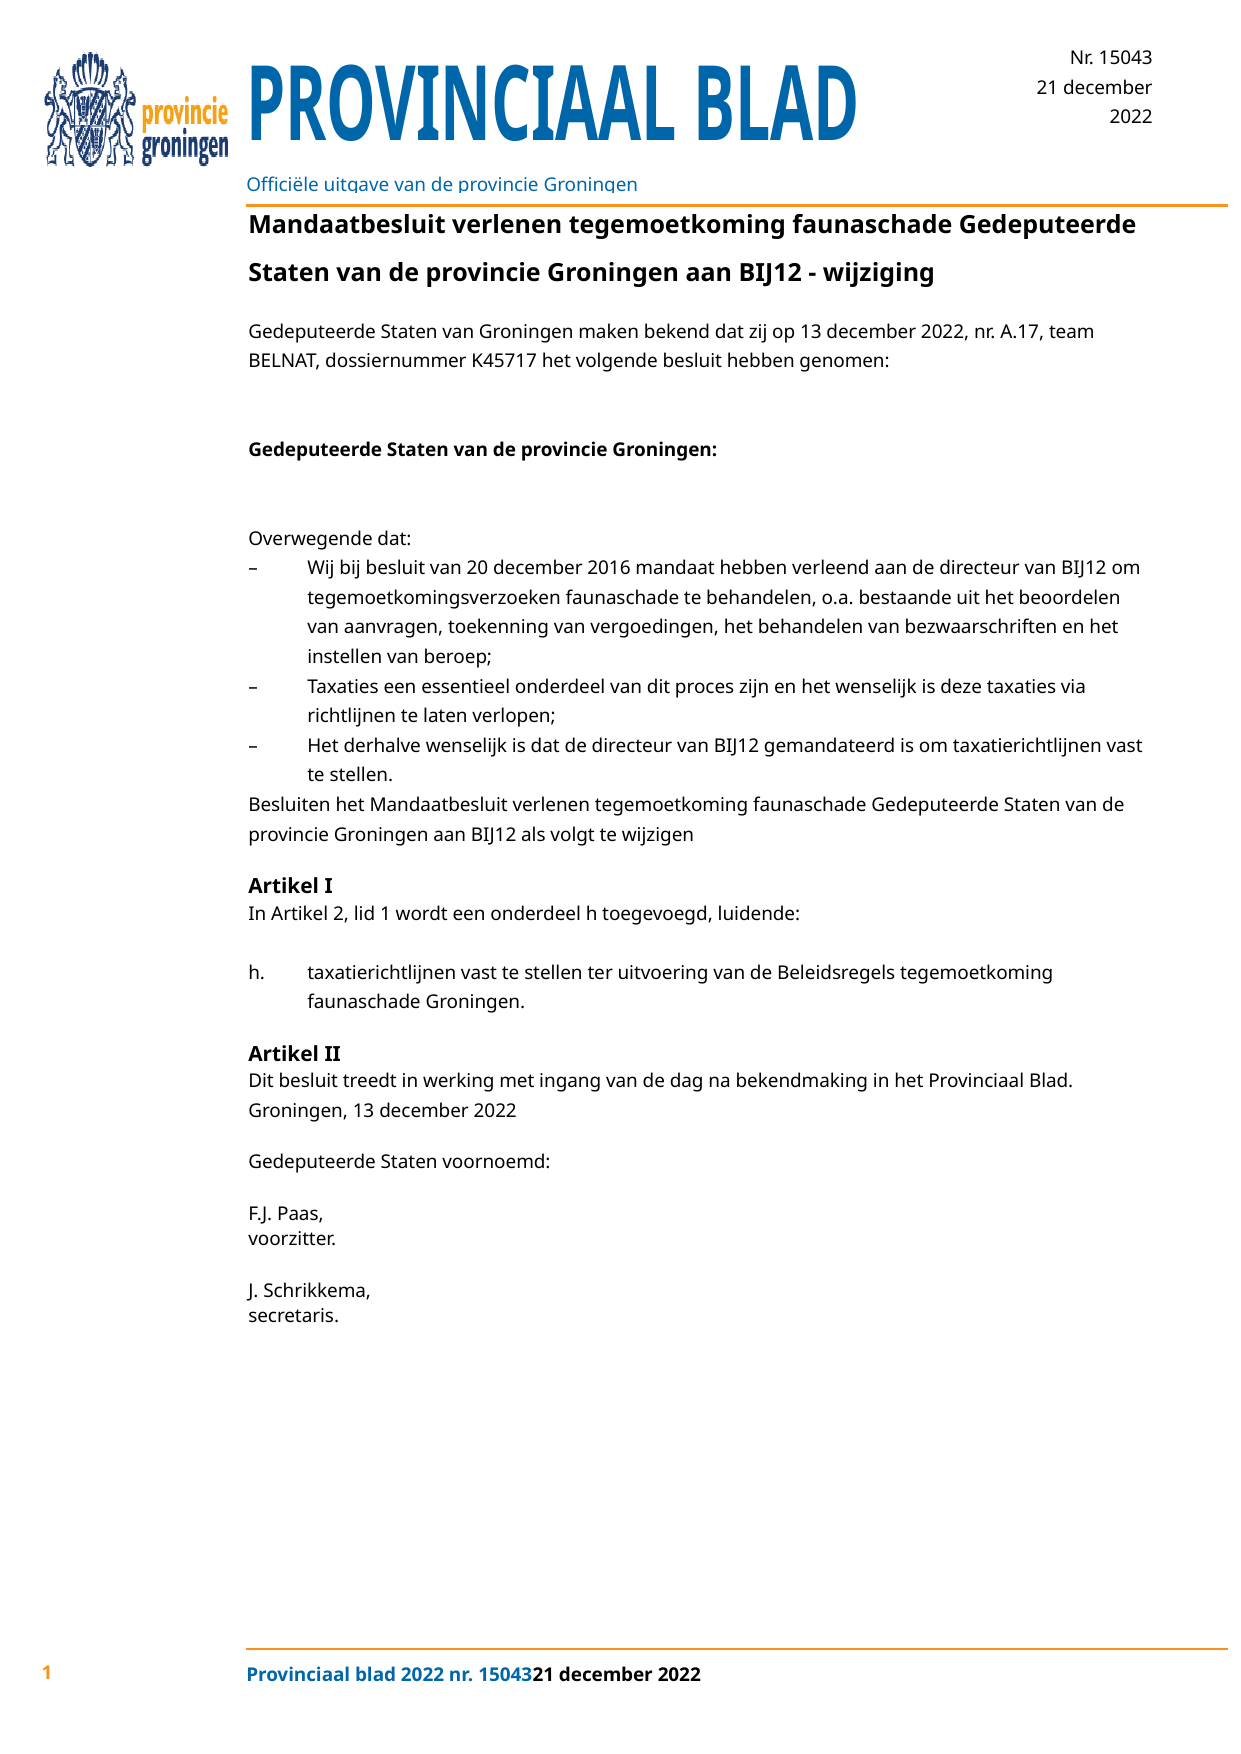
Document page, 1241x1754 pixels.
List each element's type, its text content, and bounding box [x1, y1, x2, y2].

list Taxaties een essentieel onderdeel van dit proces zijn en het wenselijk is deze taxaties via richtlijnen te laten verlopen; [248, 673, 1152, 728]
text Gedeputeerde Staten van de provincie Groningen: [248, 436, 1152, 462]
text Groningen, 13 december 2022 [248, 1097, 1152, 1123]
list Wij bij besluit van 20 december 2016 mandaat hebben verleend aan de directeur van BIJ12 om tegemoetkomingsverzoeken faunaschade te behandelen, o.a. bestaande uit het beoordelen van aanvragen, toekenning van vergoedingen, het behandelen van bezwaarschriften en het instellen van beroep; [248, 554, 1152, 669]
text Overwegende dat: [248, 525, 1152, 551]
picture [41, 47, 231, 172]
text secretaris. [248, 1303, 1152, 1328]
list taxatierichtlijnen vast te stellen ter uitvoering van de Beleidsregels tegemoetkoming faunaschade Groningen. [248, 959, 1152, 1014]
text Gedeputeerde Staten voornoemd: [248, 1148, 1152, 1174]
text In Artikel 2, lid 1 wordt een onderdeel h toegevoegd, luidende: [248, 900, 1152, 925]
text Dit besluit treedt in werking met ingang van de dag na bekendmaking in het Provinciaal Blad. [248, 1067, 1152, 1093]
text Artikel I [248, 871, 1152, 900]
text J. Schrikkema, [248, 1277, 1152, 1303]
text Artikel II [248, 1039, 1152, 1067]
list Het derhalve wenselijk is dat de directeur van BIJ12 gemandateerd is om taxatierichtlijnen vast te stellen. [248, 732, 1152, 787]
text Besluiten het Mandaatbesluit verlenen tegemoetkoming faunaschade Gedeputeerde Staten van de provincie Groningen aan BIJ12 als volgt te wijzigen [248, 791, 1152, 847]
text Gedeputeerde Staten van Groningen maken bekend dat zij op 13 december 2022, nr. A.17, team BELNAT, dossiernummer K45717 het volgende besluit hebben genomen: [248, 318, 1152, 373]
text F.J. Paas, [248, 1200, 1152, 1226]
text Mandaatbesluit verlenen tegemoetkoming faunaschade Gedeputeerde Staten van de provincie Groningen aan BIJ12 - wijziging [248, 207, 1152, 288]
text voorzitter. [248, 1226, 1152, 1251]
